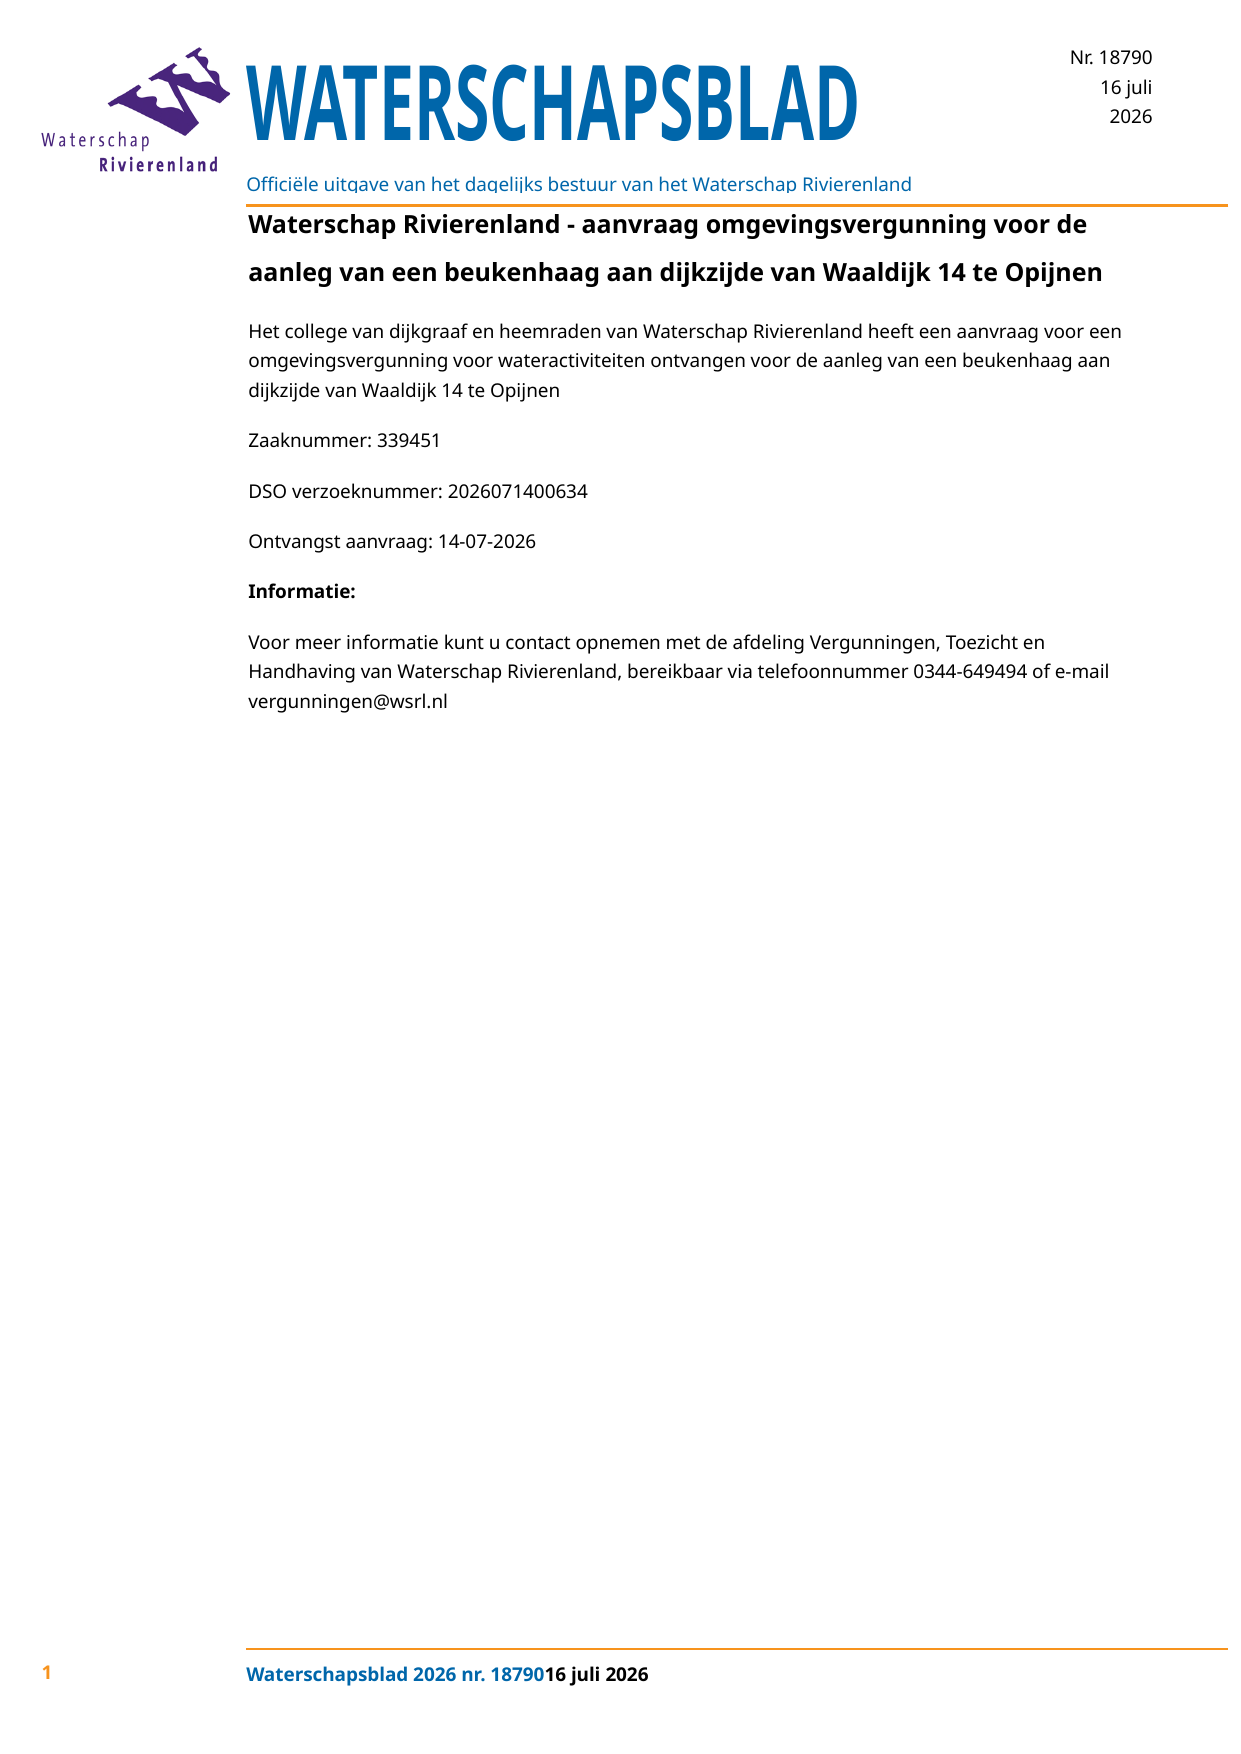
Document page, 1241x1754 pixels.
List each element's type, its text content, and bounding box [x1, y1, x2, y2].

text Het college van dijkgraaf en heemraden van Waterschap Rivierenland heeft een aanvraag voor een omgevingsvergunning voor wateractiviteiten ontvangen voor de aanleg van een beukenhaag aan dijkzijde van Waaldijk 14 te Opijnen [248, 318, 1152, 403]
text Ontvangst aanvraag: 14-07-2026 [248, 528, 1152, 554]
text DSO verzoeknummer: 2026071400634 [248, 478, 1152, 504]
text Waterschap Rivierenland - aanvraag omgevingsvergunning voor de aanleg van een beukenhaag aan dijkzijde van Waaldijk 14 te Opijnen [248, 207, 1152, 288]
text Informatie: [248, 579, 1152, 604]
text Voor meer informatie kunt u contact opnemen met de afdeling Vergunningen, Toezicht en Handhaving van Waterschap Rivierenland, bereikbaar via telefoonnummer 0344-649494 of e-mail vergunningen@wsrl.nl [248, 629, 1152, 714]
text Zaaknummer: 339451 [248, 427, 1152, 453]
picture [41, 47, 231, 172]
